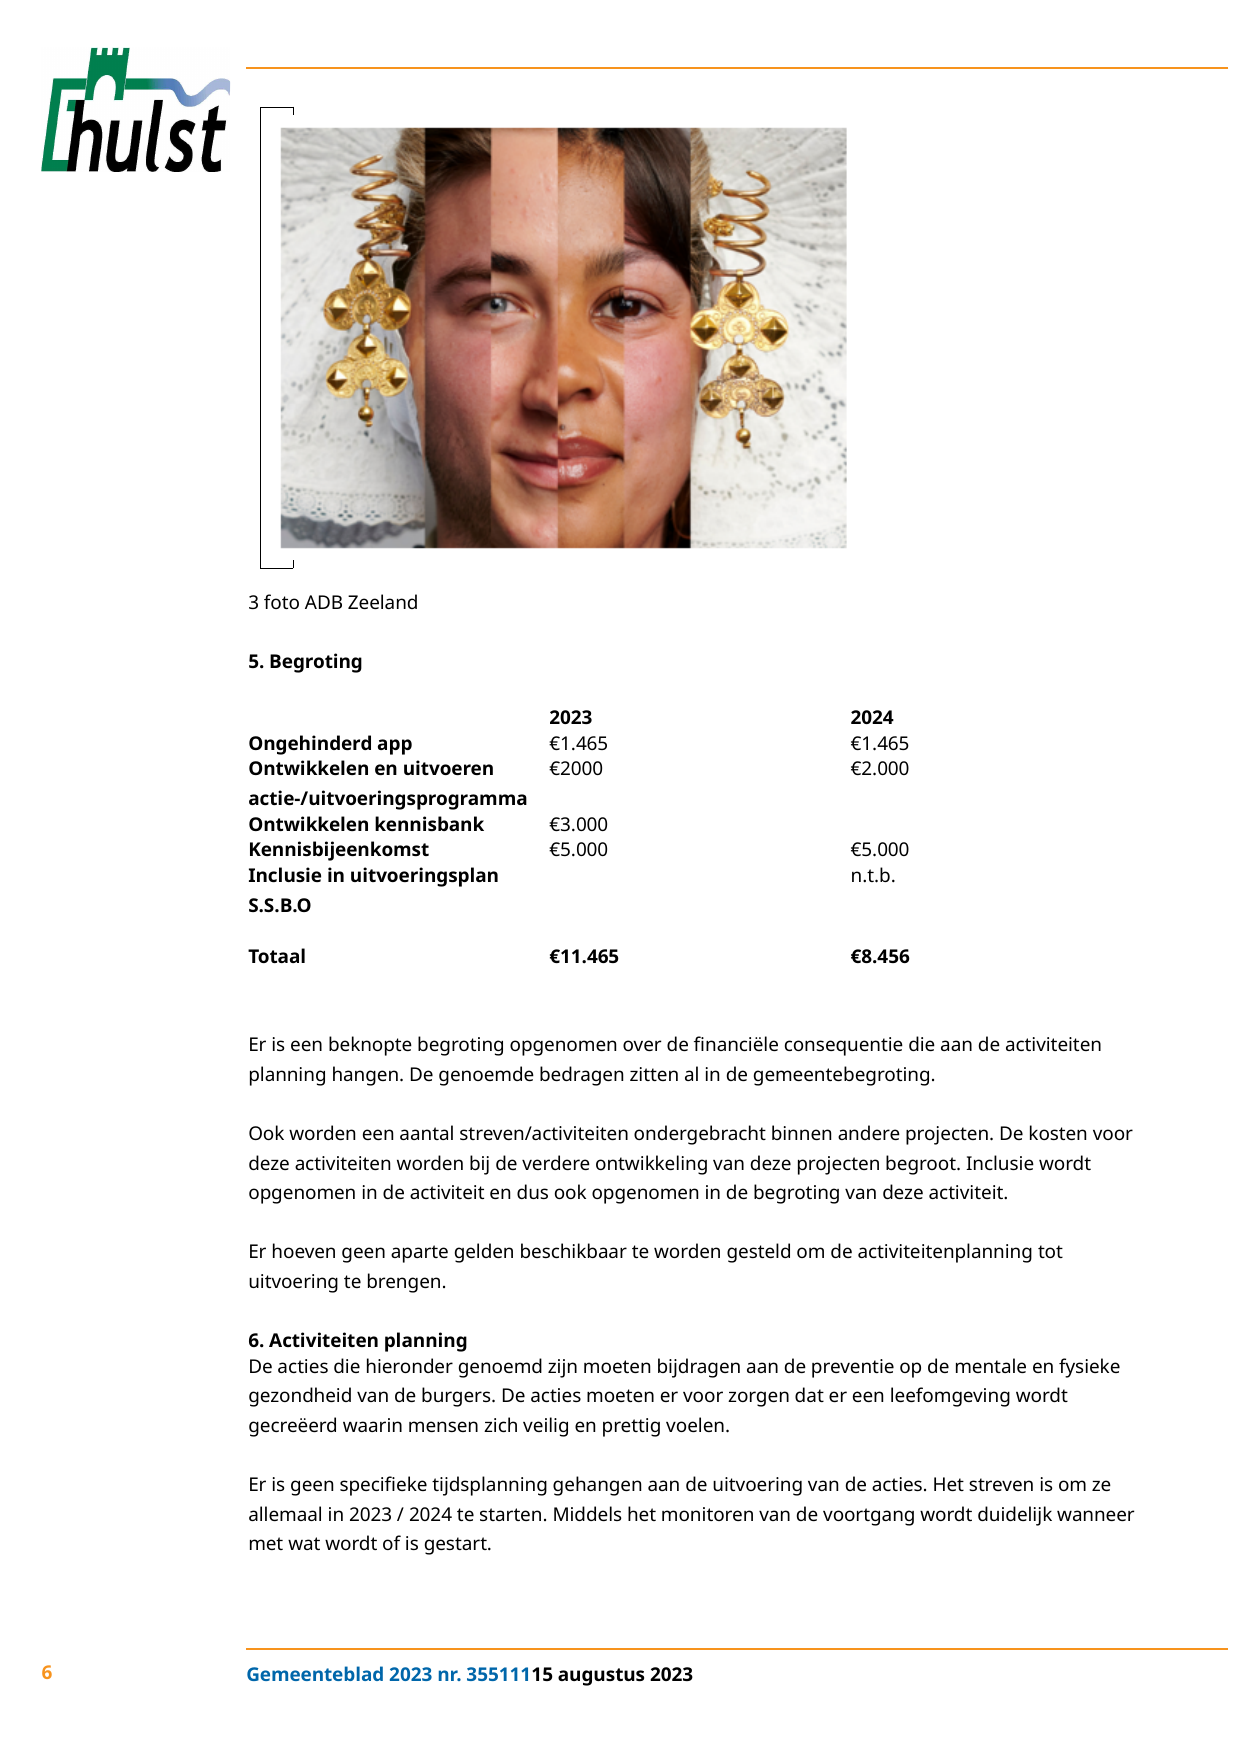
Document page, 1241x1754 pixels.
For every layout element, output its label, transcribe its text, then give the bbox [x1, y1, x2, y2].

table_cell n.t.b. [850, 862, 1152, 918]
picture [268, 115, 860, 560]
text Er hoeven geen aparte gelden beschikbaar te worden gesteld om de activiteitenplanning tot uitvoering te brengen. [248, 1238, 1152, 1294]
text Ook worden een aantal streven/activiteiten ondergebracht binnen andere projecten. De kosten voor deze activiteiten worden bij de verdere ontwikkeling van deze projecten begroot. Inclusie wordt opgenomen in de activiteit en dus ook opgenomen in de begroting van deze activiteit. [248, 1120, 1152, 1205]
table_cell €5.000 [549, 837, 850, 862]
table_cell €8.456 [850, 943, 1152, 999]
table_cell [549, 862, 850, 918]
table_cell €2000 [549, 756, 850, 811]
table_cell €11.465 [549, 943, 850, 999]
table_cell €1.465 [549, 730, 850, 756]
table_cell Ontwikkelen kennisbank [248, 811, 549, 837]
table_cell [248, 918, 549, 943]
table_cell [850, 811, 1152, 837]
text 6. Activiteiten planning [248, 1327, 1152, 1353]
table_cell €1.465 [850, 730, 1152, 756]
text De acties die hieronder genoemd zijn moeten bijdragen aan de preventie op de mentale en fysieke gezondheid van de burgers. De acties moeten er voor zorgen dat er een leefomgeving wordt gecreëerd waarin mensen zich veilig en prettig voelen. [248, 1353, 1152, 1438]
table_header 2024 [850, 704, 1152, 730]
table_header 2023 [549, 704, 850, 730]
table_cell Totaal [248, 943, 549, 999]
table_cell €2.000 [850, 756, 1152, 811]
text Er is een beknopte begroting opgenomen over de financiële consequentie die aan de activiteiten planning hangen. De genoemde bedragen zitten al in de gemeentebegroting. [248, 1031, 1152, 1087]
text Er is geen specifieke tijdsplanning gehangen aan de uitvoering van de acties. Het streven is om ze allemaal in 2023 / 2024 te starten. Middels het monitoren van de voortgang wordt duidelijk wanneer met wat wordt of is gestart. [248, 1471, 1152, 1556]
table_cell [549, 918, 850, 943]
table_cell €5.000 [850, 837, 1152, 862]
table_cell [850, 918, 1152, 943]
table_cell €3.000 [549, 811, 850, 837]
text 5. Begroting [248, 649, 1152, 674]
table_cell Kennisbijeenkomst [248, 837, 549, 862]
text 3 foto ADB Zeeland [248, 589, 1152, 615]
table_cell Inclusie in uitvoeringsplan S.S.B.O [248, 862, 549, 918]
table_cell Ongehinderd app [248, 730, 549, 756]
table_header [248, 704, 549, 730]
picture [41, 47, 231, 172]
table_cell Ontwikkelen en uitvoeren actie-/uitvoeringsprogramma [248, 756, 549, 811]
